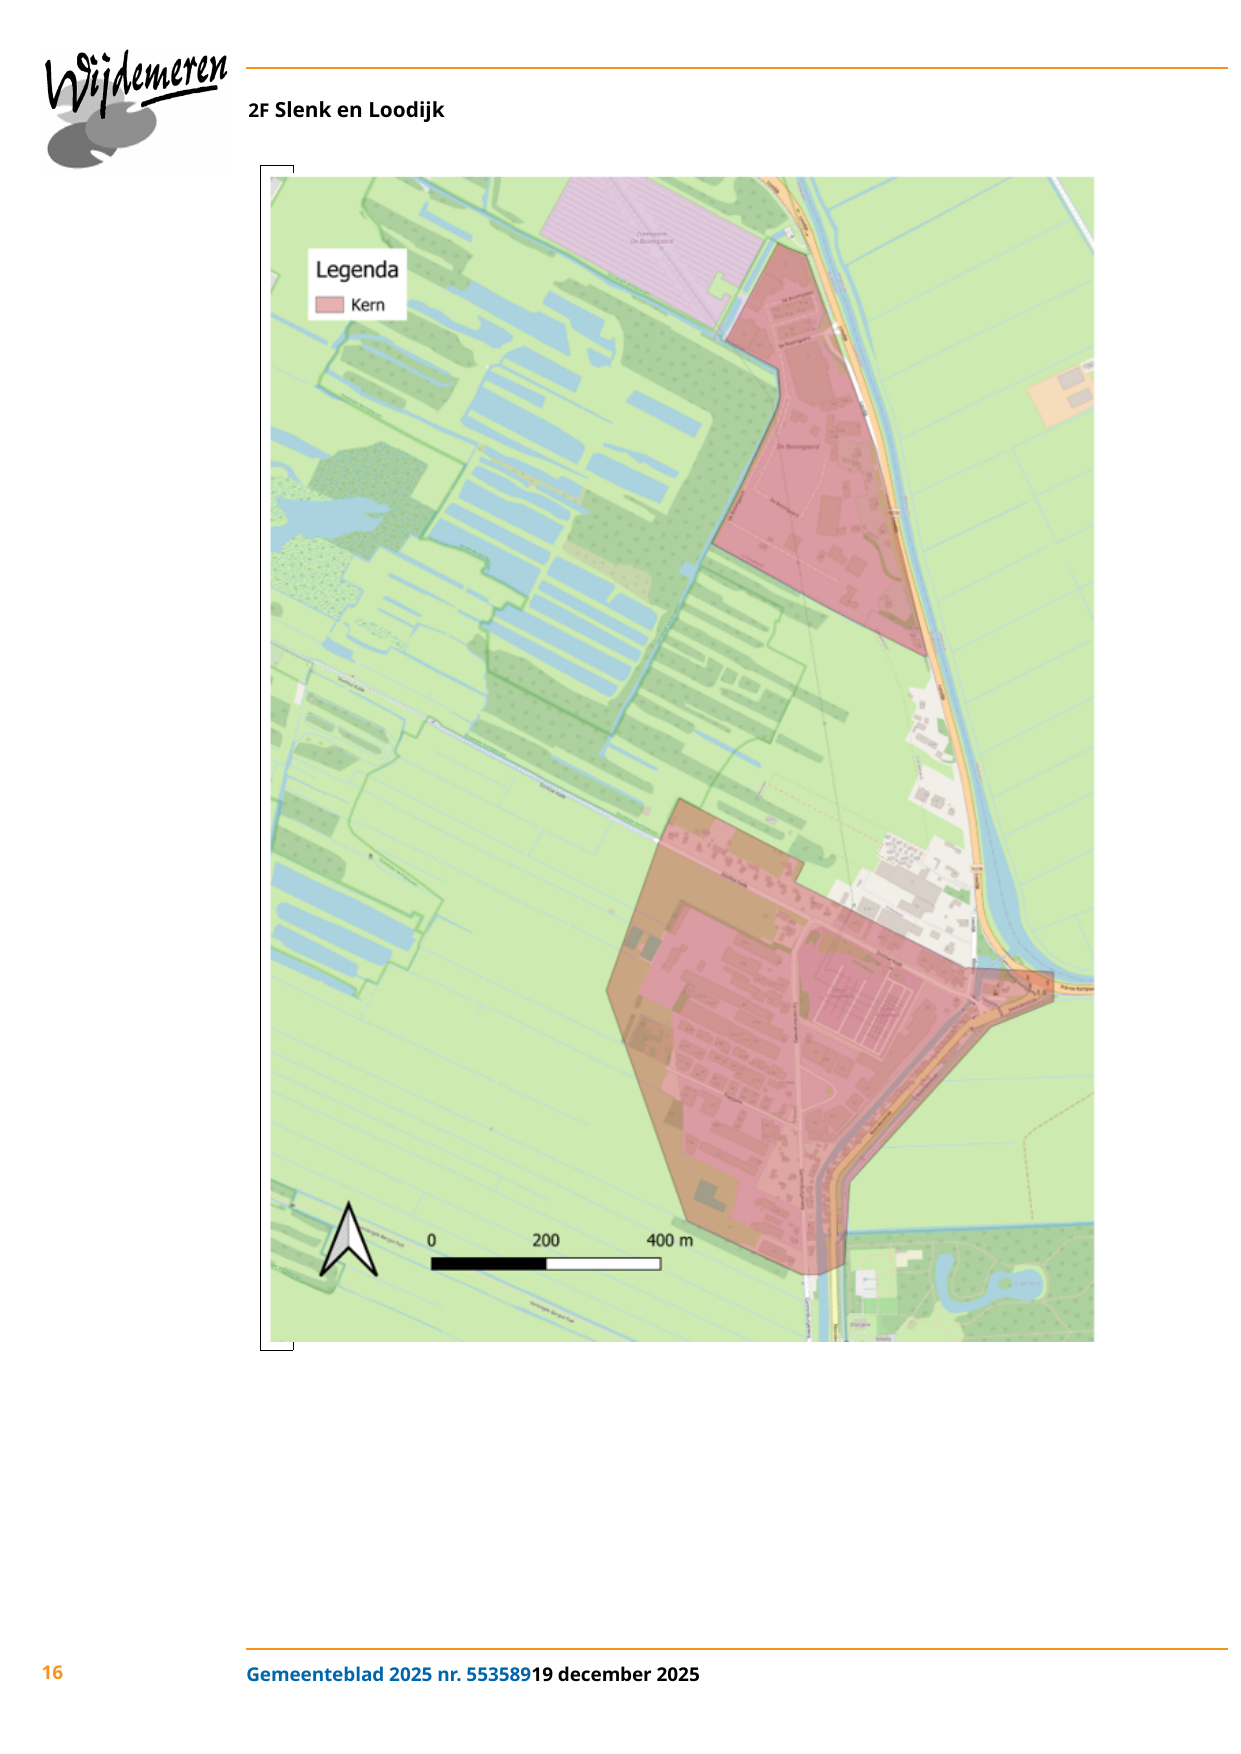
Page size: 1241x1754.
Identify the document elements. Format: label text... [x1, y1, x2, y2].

text 2F Slenk en Loodijk [248, 95, 1152, 123]
picture [268, 173, 1096, 1342]
picture [41, 47, 231, 172]
